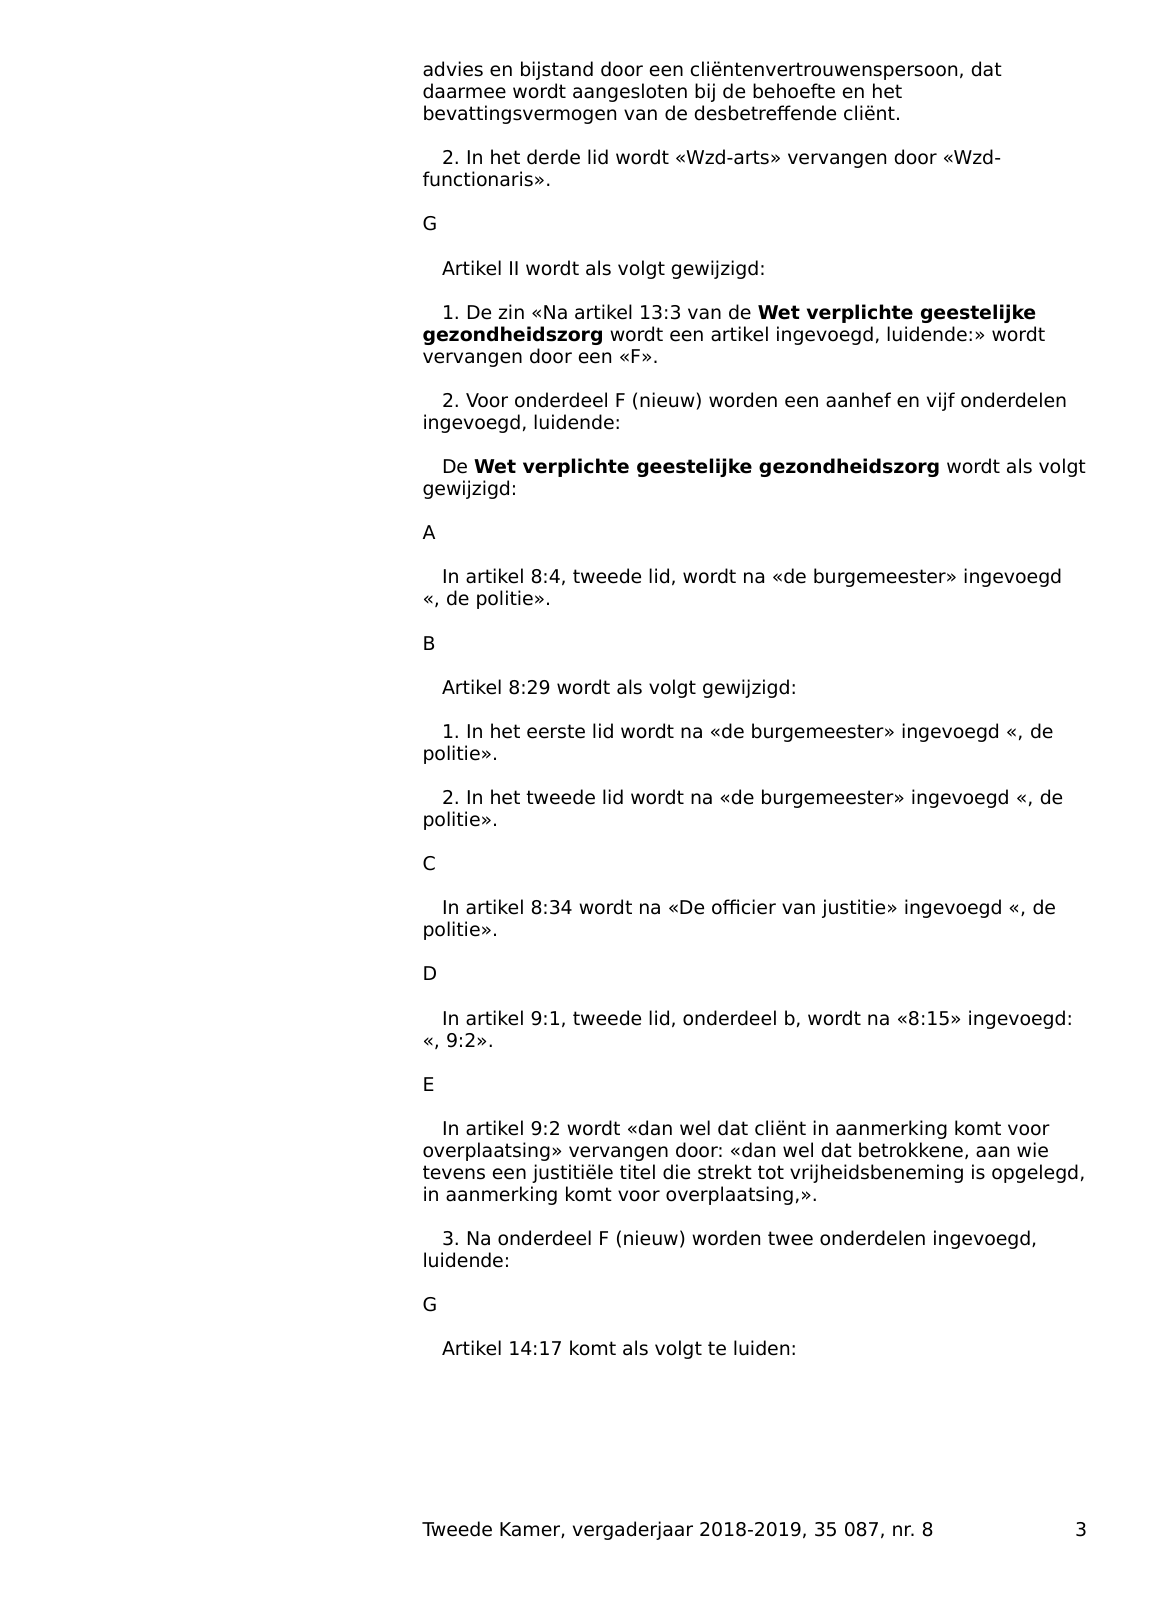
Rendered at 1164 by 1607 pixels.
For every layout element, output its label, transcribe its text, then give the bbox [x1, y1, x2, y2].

text 2. In het derde lid wordt «Wzd-arts» vervangen door «Wzd-functionaris». [422, 147, 1087, 191]
subtitle G [422, 213, 1087, 235]
text Artikel 8:29 wordt als volgt gewijzigd: [422, 677, 1087, 698]
text 3. Na onderdeel F (nieuw) worden twee onderdelen ingevoegd, luidende: [422, 1228, 1087, 1272]
text 2. In het tweede lid wordt na «de burgemeester» ingevoegd «, de politie». [422, 787, 1087, 831]
subtitle E [422, 1074, 1087, 1096]
subtitle C [422, 853, 1087, 875]
text Artikel II wordt als volgt gewijzigd: [422, 257, 1087, 279]
text In artikel 8:4, tweede lid, wordt na «de burgemeester» ingevoegd «, de politie». [422, 566, 1087, 610]
text In artikel 8:34 wordt na «De officier van justitie» ingevoegd «, de politie». [422, 897, 1087, 941]
subtitle A [422, 522, 1087, 544]
text In artikel 9:1, tweede lid, onderdeel b, wordt na «8:15» ingevoegd: «, 9:2». [422, 1007, 1087, 1051]
subtitle B [422, 632, 1087, 654]
text 1. In het eerste lid wordt na «de burgemeester» ingevoegd «, de politie». [422, 721, 1087, 765]
subtitle G [422, 1294, 1087, 1316]
text 2. Voor onderdeel F (nieuw) worden een aanhef en vijf onderdelen ingevoegd, luidende: [422, 390, 1087, 434]
text De Wet verplichte geestelijke gezondheidszorg wordt als volgt gewijzigd: [422, 456, 1087, 500]
subtitle D [422, 963, 1087, 985]
text Artikel 14:17 komt als volgt te luiden: [422, 1338, 1087, 1360]
text 1. De zin «Na artikel 13:3 van de Wet verplichte geestelijke gezondheidszorg wordt een artikel ingevoegd, luidende:» wordt vervangen door een «F». [422, 302, 1087, 368]
text In artikel 9:2 wordt «dan wel dat cliënt in aanmerking komt voor overplaatsing» vervangen door: «dan wel dat betrokkene, aan wie tevens een justitiële titel die strekt tot vrijheidsbeneming is opgelegd, in aanmerking komt voor overplaatsing,». [422, 1118, 1087, 1206]
text advies en bijstand door een cliëntenvertrouwenspersoon, dat daarmee wordt aangesloten bij de behoefte en het bevattingsvermogen van de desbetreffende cliënt. [422, 59, 1087, 125]
